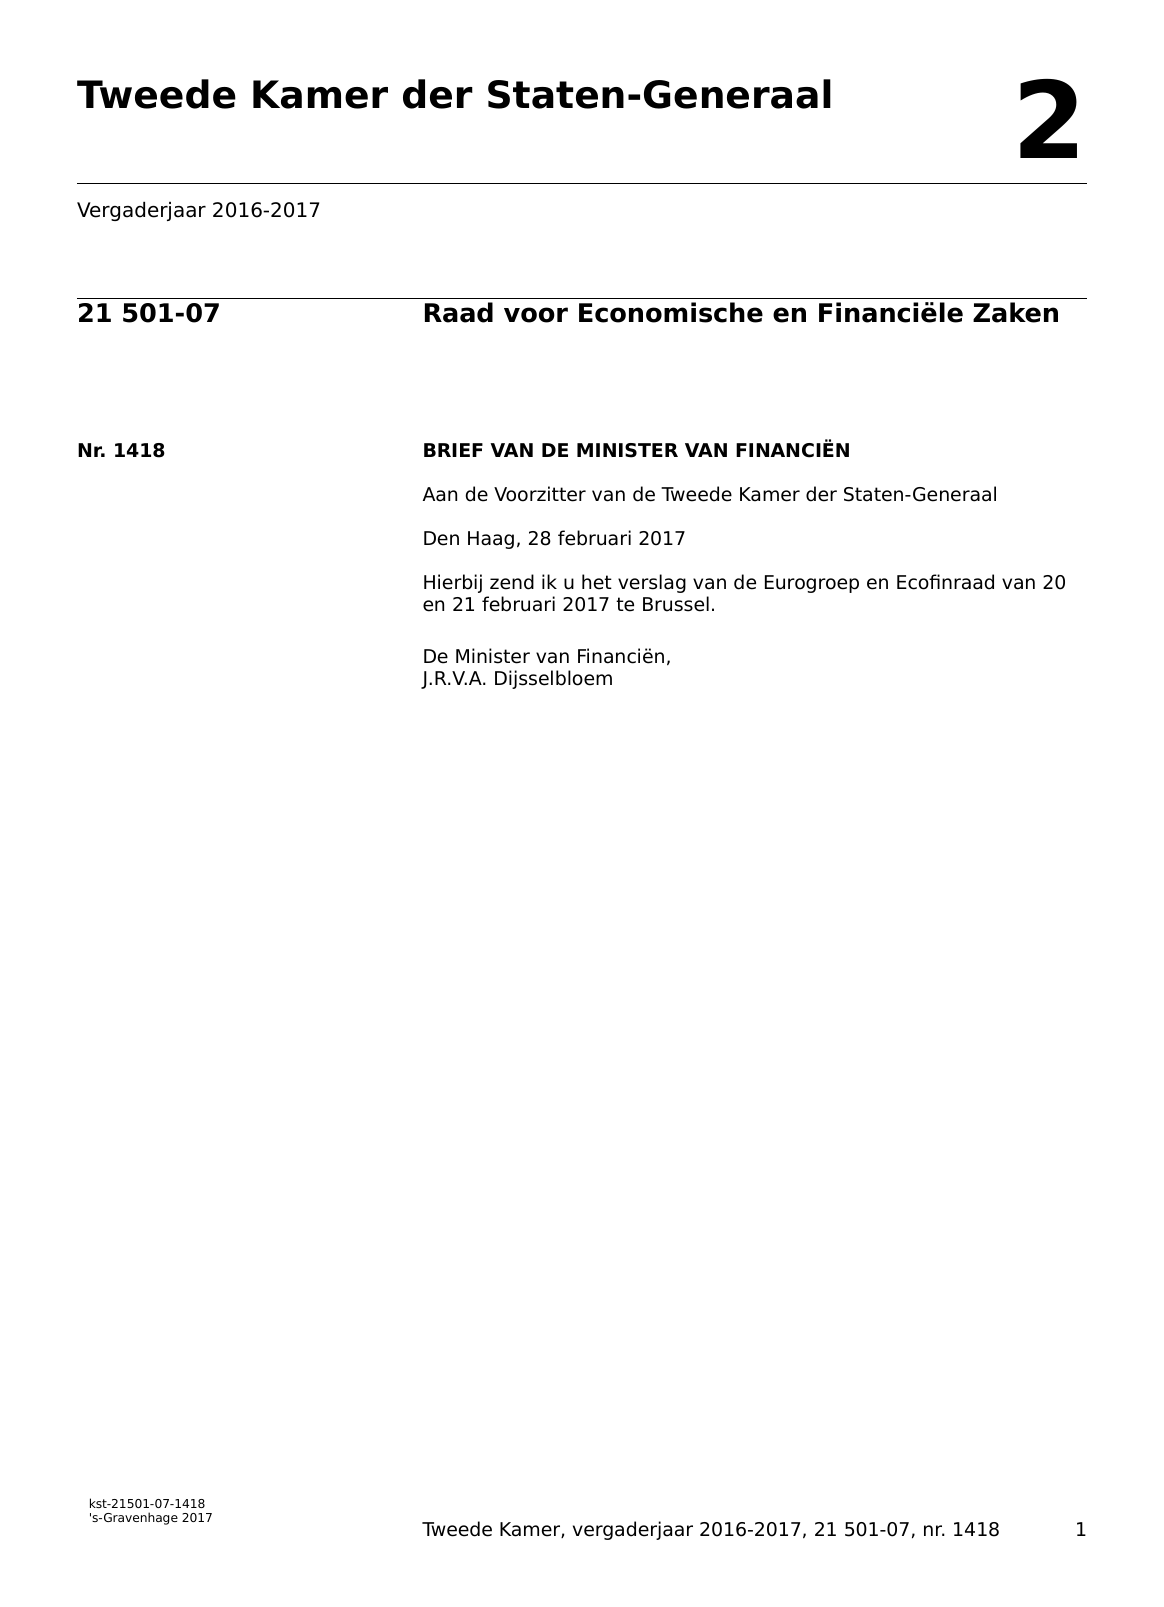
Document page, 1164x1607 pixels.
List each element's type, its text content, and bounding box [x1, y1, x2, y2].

table_cell Vergaderjaar 2016-2017 [77, 184, 1087, 298]
text Den Haag, 28 februari 2017 [422, 528, 1087, 550]
subtitle 21 501-07 Raad voor Economische en Financiële Zaken [77, 299, 1087, 329]
text Aan de Voorzitter van de Tweede Kamer der Staten-Generaal [422, 484, 1087, 506]
text 's-Gravenhage 2017 [88, 1511, 323, 1525]
table_header 2 [886, 59, 1087, 183]
text Hierbij zend ik u het verslag van de Eurogroep en Ecofinraad van 20 en 21 februari 2017 te Brussel. [422, 572, 1087, 616]
text De Minister van Financiën, J.R.V.A. Dijsselbloem [422, 646, 1087, 690]
subtitle Nr. 1418 BRIEF VAN DE MINISTER VAN FINANCIËN [77, 440, 1087, 462]
table_header Tweede Kamer der Staten-Generaal [77, 59, 886, 183]
text kst-21501-07-1418 [88, 1497, 323, 1511]
